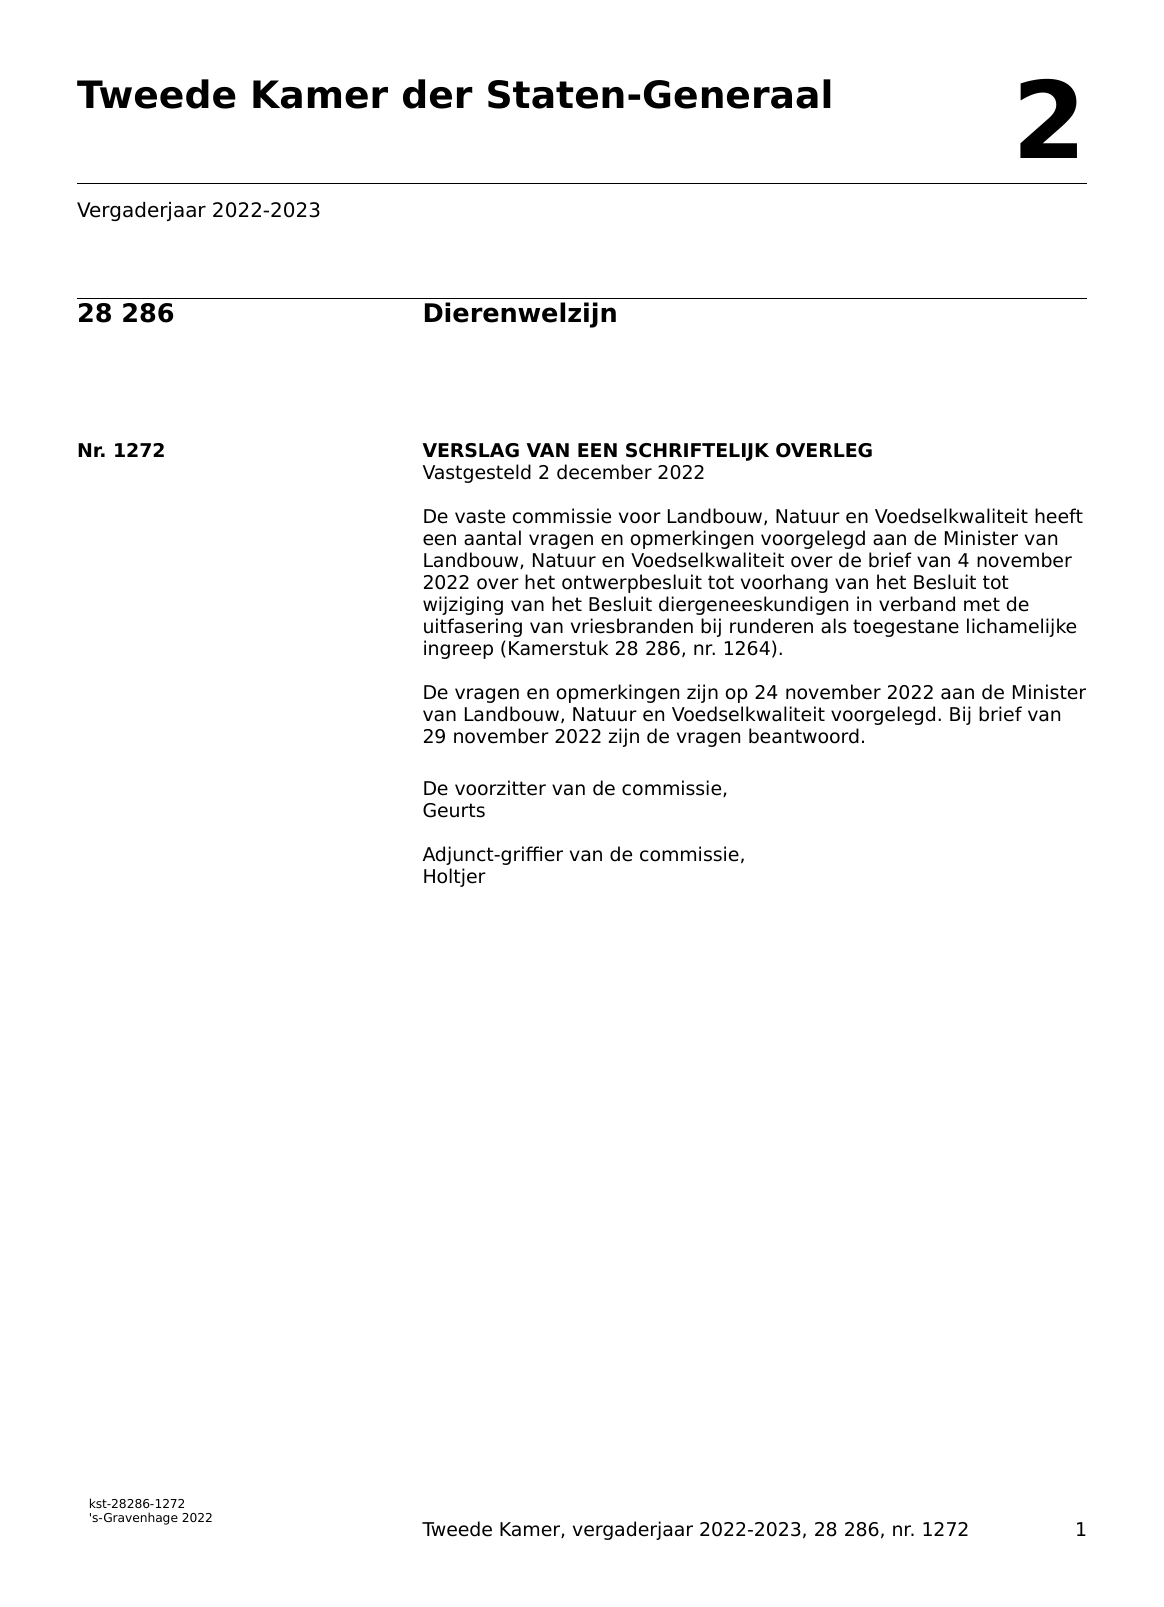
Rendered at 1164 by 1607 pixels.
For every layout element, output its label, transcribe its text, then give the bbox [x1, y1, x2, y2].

text De voorzitter van de commissie, Geurts [422, 778, 1087, 822]
text Adjunct-griffier van de commissie, Holtjer [422, 844, 1087, 888]
table_cell Vergaderjaar 2022-2023 [77, 184, 1087, 298]
text 's-Gravenhage 2022 [88, 1511, 323, 1525]
text De vragen en opmerkingen zijn op 24 november 2022 aan de Minister van Landbouw, Natuur en Voedselkwaliteit voorgelegd. Bij brief van 29 november 2022 zijn de vragen beantwoord. [422, 682, 1087, 748]
table_header Tweede Kamer der Staten-Generaal [77, 59, 886, 183]
subtitle 28 286 Dierenwelzijn [77, 299, 1087, 329]
subtitle Nr. 1272 VERSLAG VAN EEN SCHRIFTELIJK OVERLEG [77, 440, 1087, 462]
table_header 2 [886, 59, 1087, 183]
text Vastgesteld 2 december 2022 [422, 462, 1087, 484]
text De vaste commissie voor Landbouw, Natuur en Voedselkwaliteit heeft een aantal vragen en opmerkingen voorgelegd aan de Minister van Landbouw, Natuur en Voedselkwaliteit over de brief van 4 november 2022 over het ontwerpbesluit tot voorhang van het Besluit tot wijziging van het Besluit diergeneeskundigen in verband met de uitfasering van vriesbranden bij runderen als toegestane lichamelijke ingreep (Kamerstuk 28 286, nr. 1264). [422, 506, 1087, 660]
text kst-28286-1272 [88, 1497, 323, 1511]
